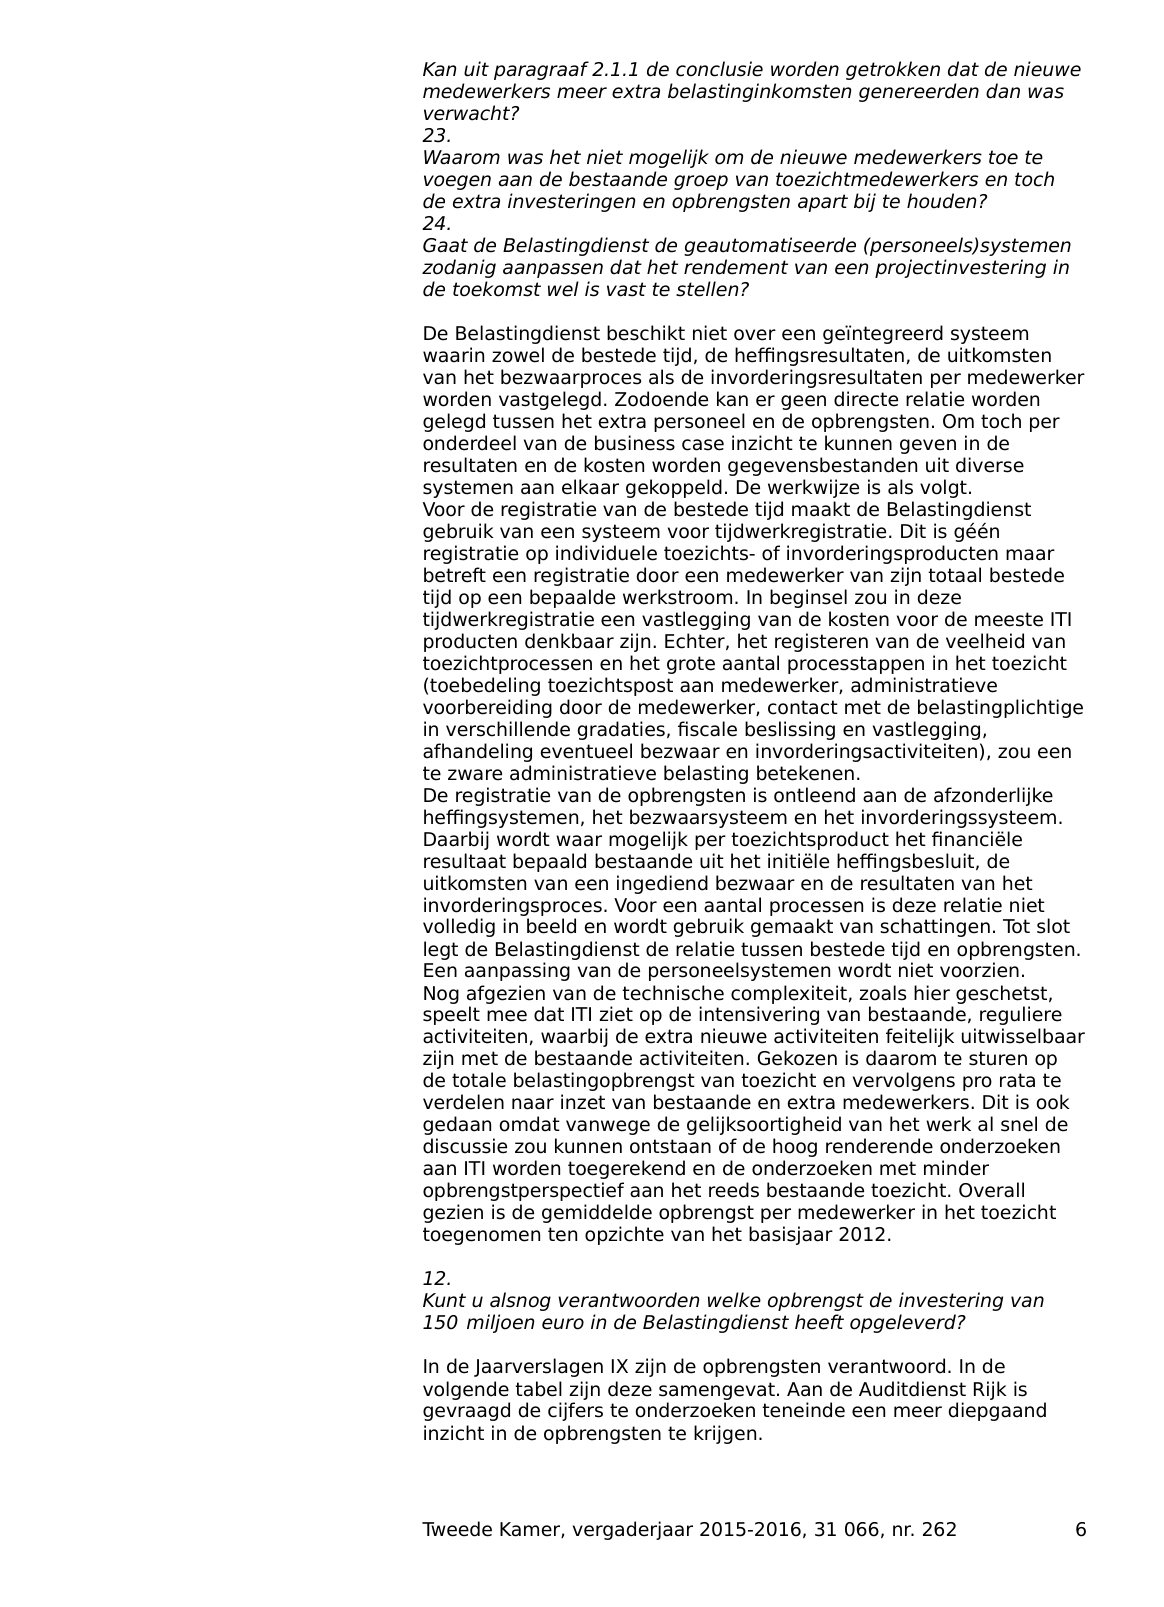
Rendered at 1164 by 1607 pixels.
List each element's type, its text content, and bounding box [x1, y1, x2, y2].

text Voor de registratie van de bestede tijd maakt de Belastingdienst gebruik van een systeem voor tijdwerkregistratie. Dit is géén registratie op individuele toezichts- of invorderingsproducten maar betreft een registratie door een medewerker van zijn totaal bestede tijd op een bepaalde werkstroom. In beginsel zou in deze tijdwerkregistratie een vastlegging van de kosten voor de meeste ITI producten denkbaar zijn. Echter, het registeren van de veelheid van toezichtprocessen en het grote aantal processtappen in het toezicht (toebedeling toezichtspost aan medewerker, administratieve voorbereiding door de medewerker, contact met de belastingplichtige in verschillende gradaties, fiscale beslissing en vastlegging, afhandeling eventueel bezwaar en invorderingsactiviteiten), zou een te zware administratieve belasting betekenen. [422, 499, 1087, 784]
text In de Jaarverslagen IX zijn de opbrengsten verantwoord. In de volgende tabel zijn deze samengevat. Aan de Auditdienst Rijk is gevraagd de cijfers te onderzoeken teneinde een meer diepgaand inzicht in de opbrengsten te krijgen. [422, 1356, 1087, 1444]
text Kunt u alsnog verantwoorden welke opbrengst de investering van 150 miljoen euro in de Belastingdienst heeft opgeleverd? [422, 1290, 1087, 1334]
text 23. [422, 125, 1087, 147]
text De registratie van de opbrengsten is ontleend aan de afzonderlijke heffingsystemen, het bezwaarsysteem en het invorderingssysteem. Daarbij wordt waar mogelijk per toezichtsproduct het financiële resultaat bepaald bestaande uit het initiële heffingsbesluit, de uitkomsten van een ingediend bezwaar en de resultaten van het invorderingsproces. Voor een aantal processen is deze relatie niet volledig in beeld en wordt gebruik gemaakt van schattingen. Tot slot legt de Belastingdienst de relatie tussen bestede tijd en opbrengsten. Een aanpassing van de personeelsystemen wordt niet voorzien. [422, 784, 1087, 982]
text Waarom was het niet mogelijk om de nieuwe medewerkers toe te voegen aan de bestaande groep van toezichtmedewerkers en toch de extra investeringen en opbrengsten apart bij te houden? [422, 147, 1087, 213]
text Kan uit paragraaf 2.1.1 de conclusie worden getrokken dat de nieuwe medewerkers meer extra belastinginkomsten genereerden dan was verwacht? [422, 59, 1087, 125]
text Nog afgezien van de technische complexiteit, zoals hier geschetst, speelt mee dat ITI ziet op de intensivering van bestaande, reguliere activiteiten, waarbij de extra nieuwe activiteiten feitelijk uitwisselbaar zijn met de bestaande activiteiten. Gekozen is daarom te sturen op de totale belastingopbrengst van toezicht en vervolgens pro rata te verdelen naar inzet van bestaande en extra medewerkers. Dit is ook gedaan omdat vanwege de gelijksoortigheid van het werk al snel de discussie zou kunnen ontstaan of de hoog renderende onderzoeken aan ITI worden toegerekend en de onderzoeken met minder opbrengstperspectief aan het reeds bestaande toezicht. Overall gezien is de gemiddelde opbrengst per medewerker in het toezicht toegenomen ten opzichte van het basisjaar 2012. [422, 982, 1087, 1246]
text 12. [422, 1268, 1087, 1290]
text Gaat de Belastingdienst de geautomatiseerde (personeels)systemen zodanig aanpassen dat het rendement van een projectinvestering in de toekomst wel is vast te stellen? [422, 235, 1087, 301]
text De Belastingdienst beschikt niet over een geïntegreerd systeem waarin zowel de bestede tijd, de heffingsresultaten, de uitkomsten van het bezwaarproces als de invorderingsresultaten per medewerker worden vastgelegd. Zodoende kan er geen directe relatie worden gelegd tussen het extra personeel en de opbrengsten. Om toch per onderdeel van de business case inzicht te kunnen geven in de resultaten en de kosten worden gegevensbestanden uit diverse systemen aan elkaar gekoppeld. De werkwijze is als volgt. [422, 323, 1087, 499]
text 24. [422, 213, 1087, 235]
